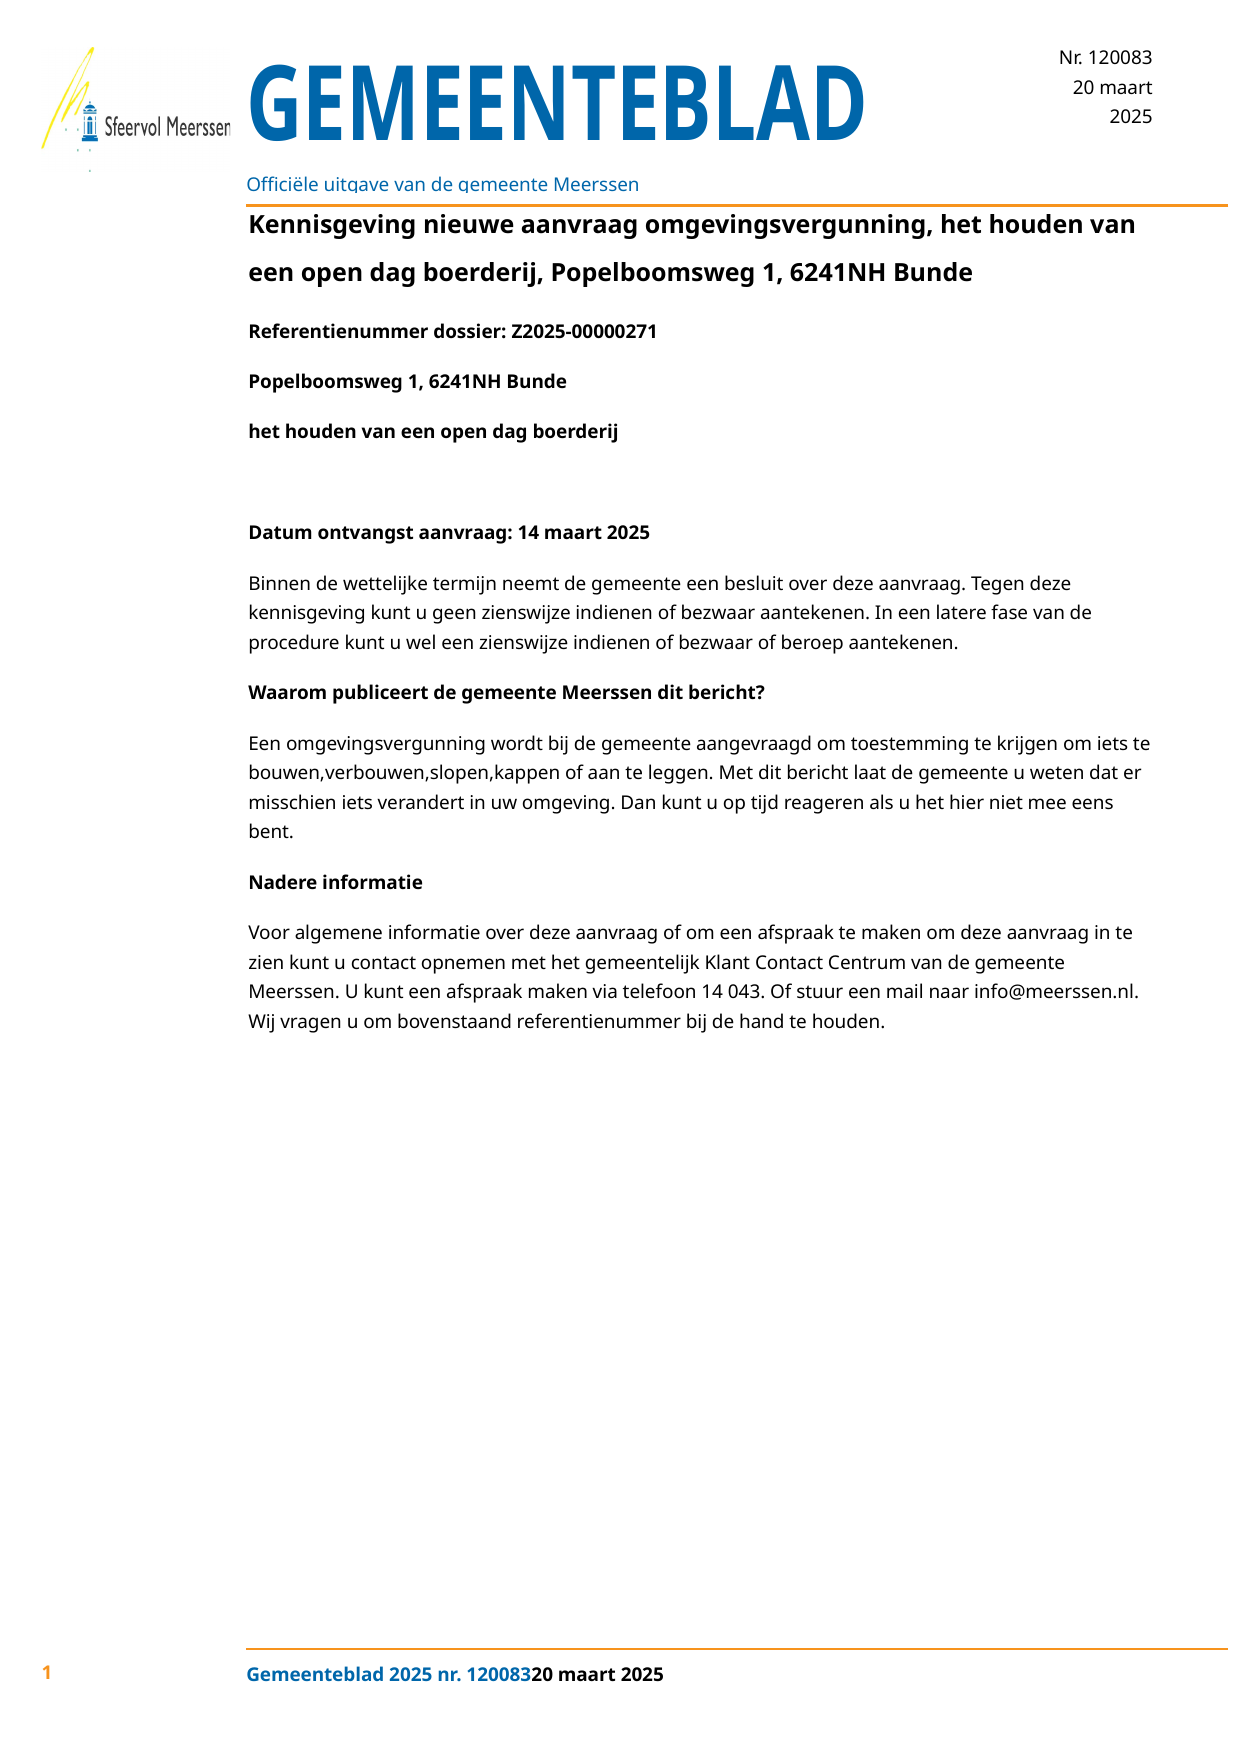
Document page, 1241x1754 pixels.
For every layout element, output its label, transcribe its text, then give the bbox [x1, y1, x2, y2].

text Binnen de wettelijke termijn neemt de gemeente een besluit over deze aanvraag. Tegen deze kennisgeving kunt u geen zienswijze indienen of bezwaar aantekenen. In een latere fase van de procedure kunt u wel een zienswijze indienen of bezwaar of beroep aantekenen. [248, 570, 1152, 655]
picture [41, 47, 231, 172]
text Waarom publiceert de gemeente Meerssen dit bericht? [248, 679, 1152, 705]
text het houden van een open dag boerderij [248, 419, 1152, 444]
text Een omgevingsvergunning wordt bij de gemeente aangevraagd om toestemming te krijgen om iets te bouwen,verbouwen,slopen,kappen of aan te leggen. Met dit bericht laat de gemeente u weten dat er misschien iets verandert in uw omgeving. Dan kunt u op tijd reageren als u het hier niet mee eens bent. [248, 730, 1152, 844]
text Datum ontvangst aanvraag: 14 maart 2025 [248, 519, 1152, 545]
text Popelboomsweg 1, 6241NH Bunde [248, 368, 1152, 394]
text Voor algemene informatie over deze aanvraag of om een afspraak te maken om deze aanvraag in te zien kunt u contact opnemen met het gemeentelijk Klant Contact Centrum van de gemeente Meerssen. U kunt een afspraak maken via telefoon 14 043. Of stuur een mail naar info@meerssen.nl. Wij vragen u om bovenstaand referentienummer bij de hand te houden. [248, 919, 1152, 1034]
text Kennisgeving nieuwe aanvraag omgevingsvergunning, het houden van een open dag boerderij, Popelboomsweg 1, 6241NH Bunde [248, 207, 1152, 288]
text Nadere informatie [248, 869, 1152, 895]
text Referentienummer dossier: Z2025-00000271 [248, 318, 1152, 344]
